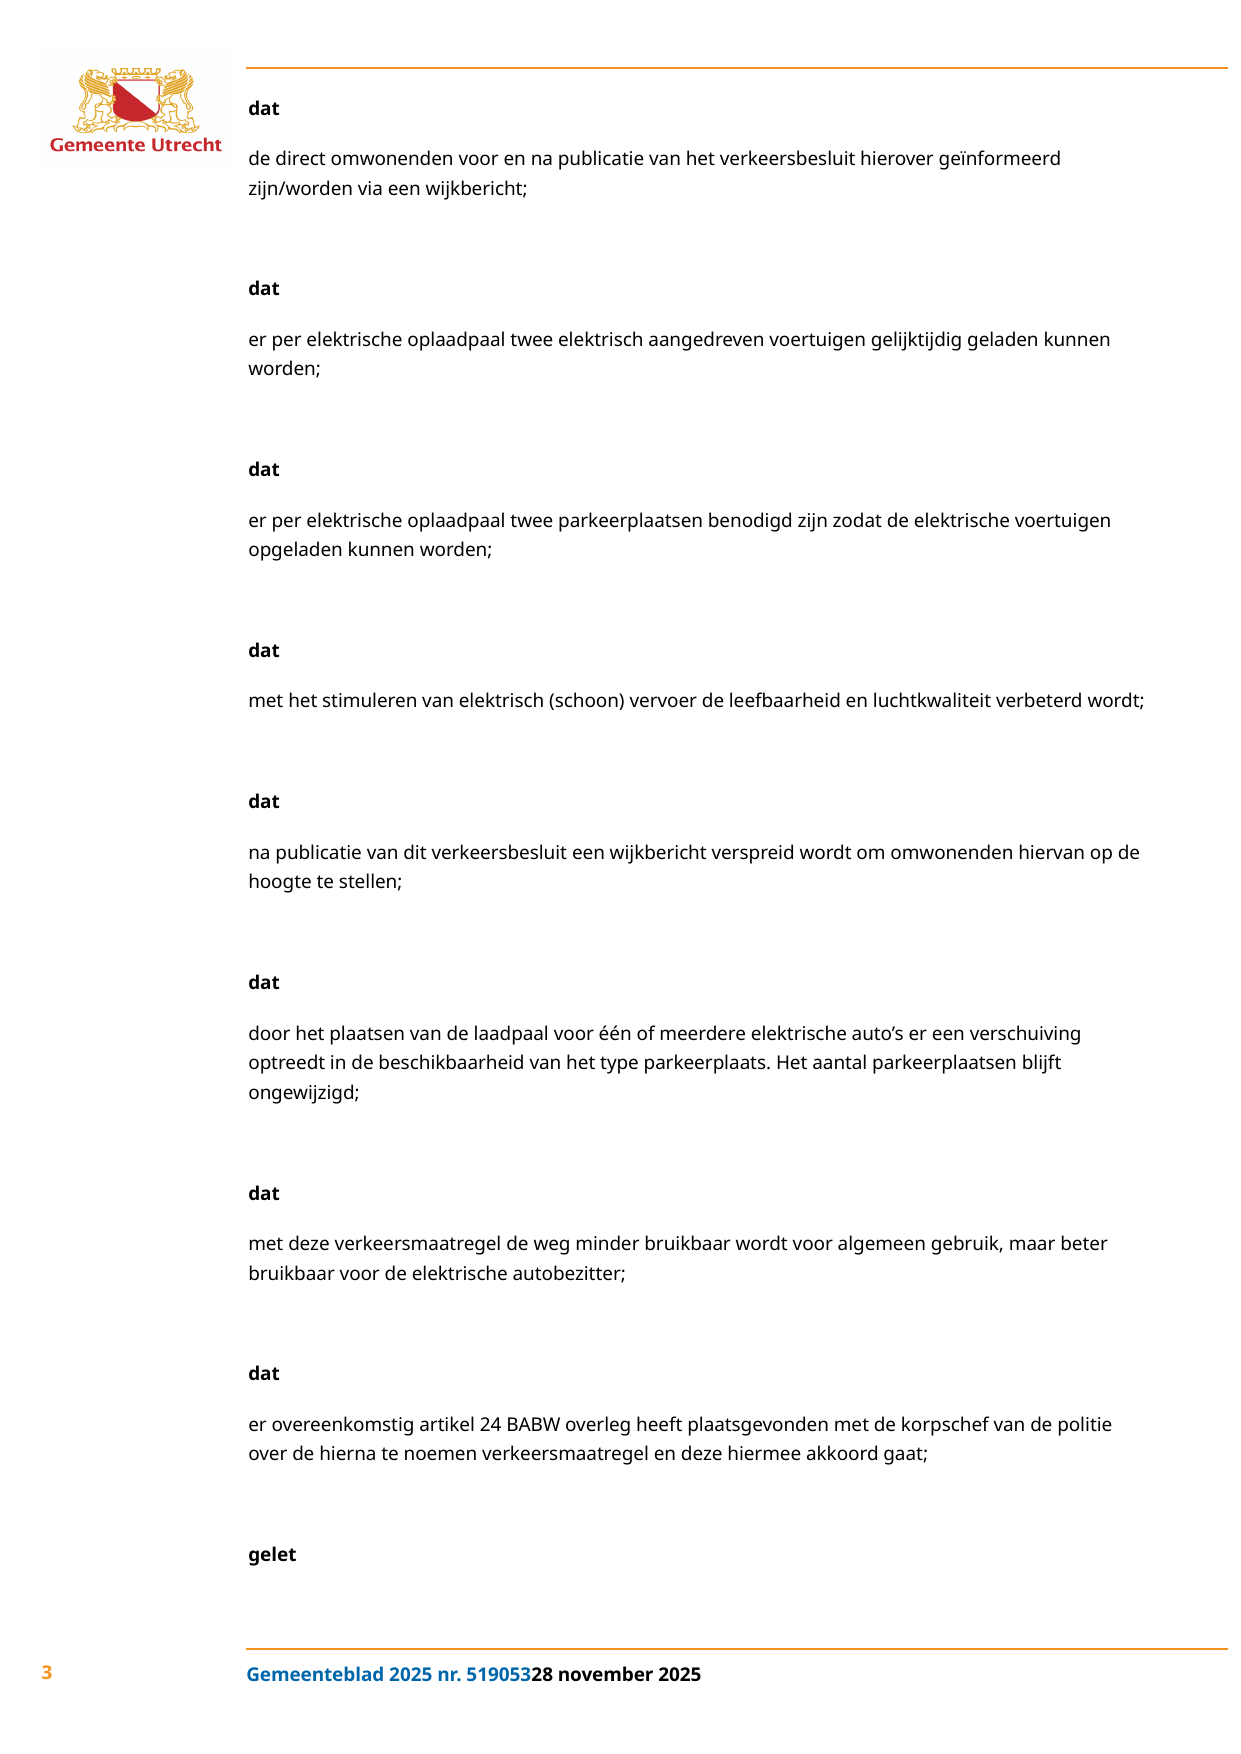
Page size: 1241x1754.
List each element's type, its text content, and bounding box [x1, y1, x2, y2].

text dat [248, 637, 1152, 663]
text er per elektrische oplaadpaal twee parkeerplaatsen benodigd zijn zodat de elektrische voertuigen opgeladen kunnen worden; [248, 507, 1152, 562]
text de direct omwonenden voor en na publicatie van het verkeersbesluit hierover geïnformeerd zijn/worden via een wijkbericht; [248, 145, 1152, 201]
text met deze verkeersmaatregel de weg minder bruikbaar wordt voor algemeen gebruik, maar beter bruikbaar voor de elektrische autobezitter; [248, 1230, 1152, 1286]
text na publicatie van dit verkeersbesluit een wijkbericht verspreid wordt om omwonenden hiervan op de hoogte te stellen; [248, 839, 1152, 894]
text dat [248, 1180, 1152, 1206]
text door het plaatsen van de laadpaal voor één of meerdere elektrische auto’s er een verschuiving optreedt in de beschikbaarheid van het type parkeerplaats. Het aantal parkeerplaatsen blijft ongewijzigd; [248, 1020, 1152, 1105]
text dat [248, 276, 1152, 301]
text dat [248, 456, 1152, 482]
text gelet [248, 1541, 1152, 1567]
text dat [248, 788, 1152, 814]
text dat [248, 1361, 1152, 1386]
text er overeenkomstig artikel 24 BABW overleg heeft plaatsgevonden met de korpschef van de politie over de hierna te noemen verkeersmaatregel en deze hiermee akkoord gaat; [248, 1411, 1152, 1466]
text dat [248, 969, 1152, 995]
text dat [248, 95, 1152, 121]
text er per elektrische oplaadpaal twee elektrisch aangedreven voertuigen gelijktijdig geladen kunnen worden; [248, 326, 1152, 381]
text met het stimuleren van elektrisch (schoon) vervoer de leefbaarheid en luchtkwaliteit verbeterd wordt; [248, 688, 1152, 713]
picture [41, 47, 231, 172]
